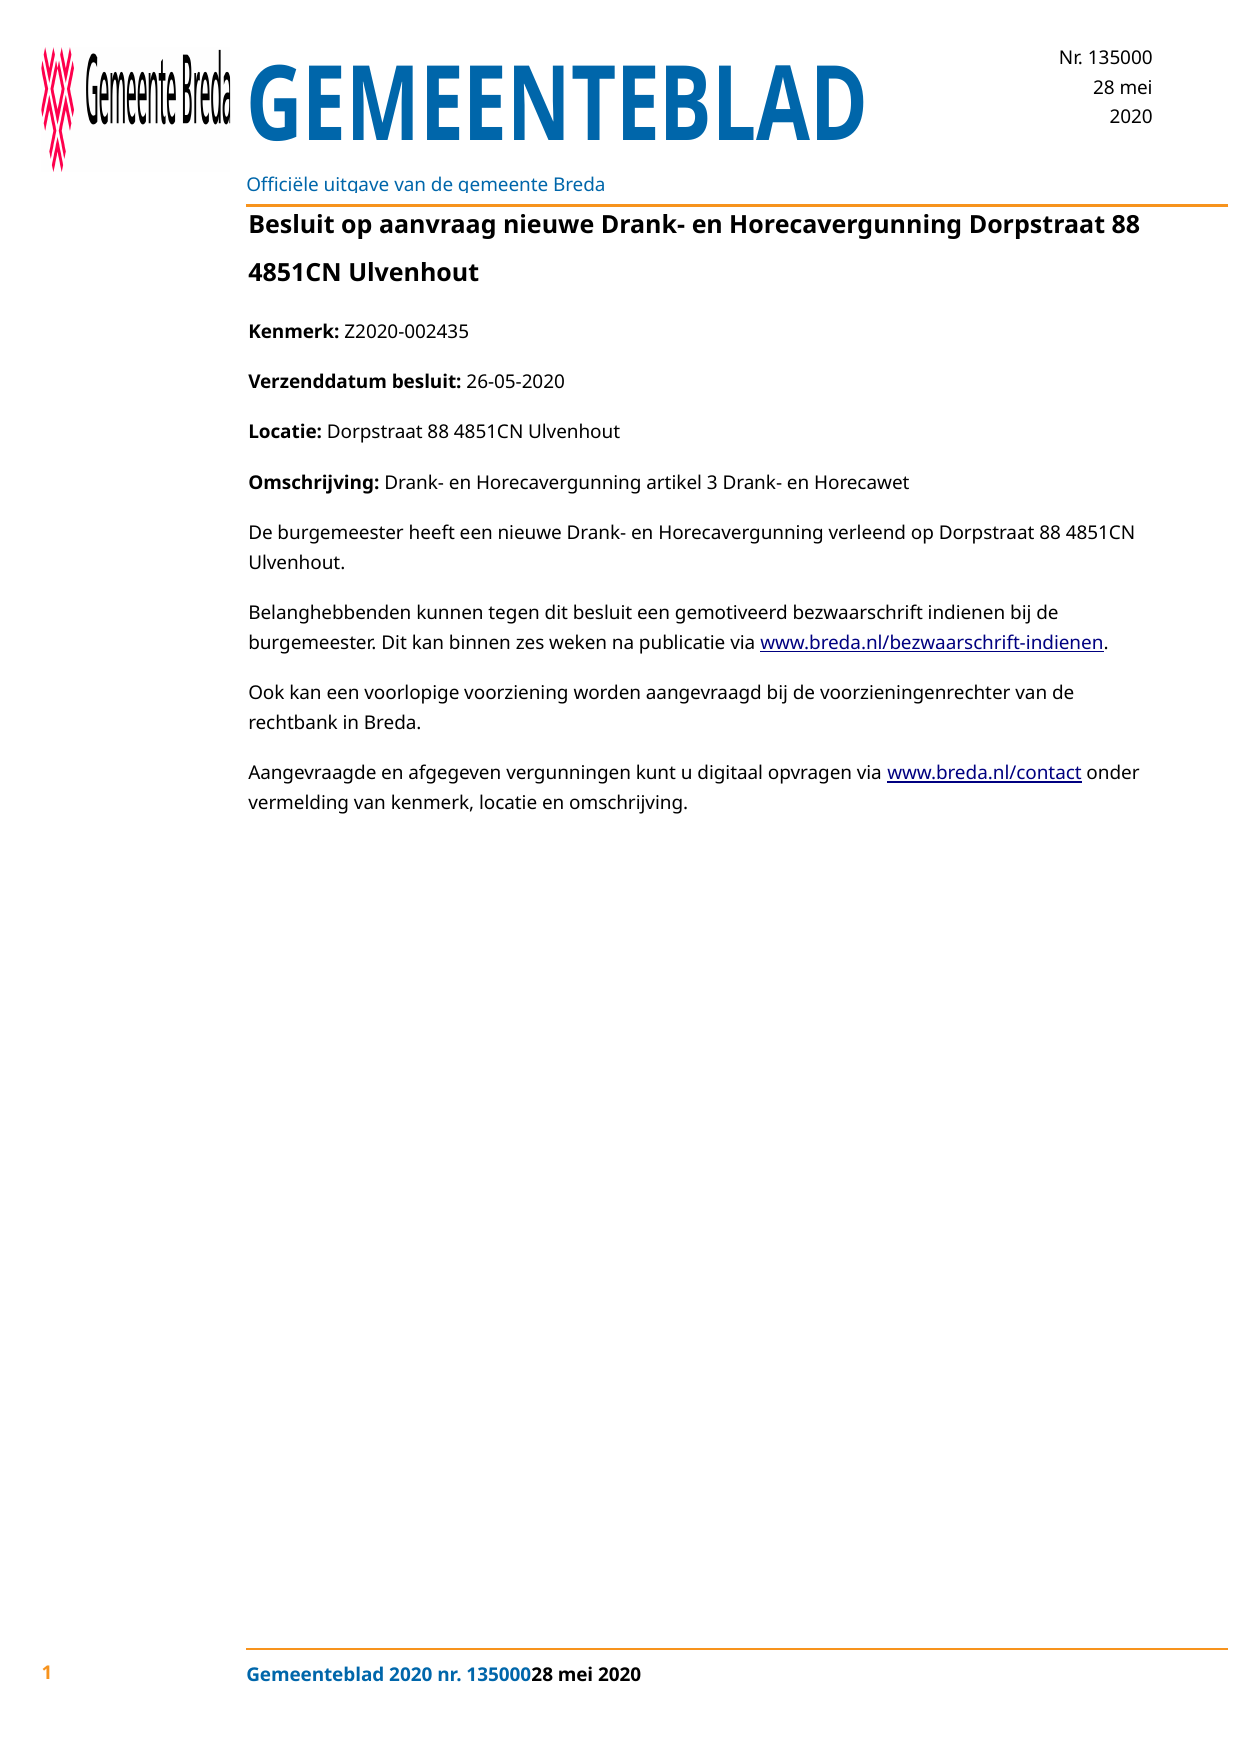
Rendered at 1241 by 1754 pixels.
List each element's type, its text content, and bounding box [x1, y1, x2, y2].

text Besluit op aanvraag nieuwe Drank- en Horecavergunning Dorpstraat 88 4851CN Ulvenhout [248, 207, 1152, 288]
text Locatie: Dorpstraat 88 4851CN Ulvenhout [248, 419, 1152, 444]
text De burgemeester heeft een nieuwe Drank- en Horecavergunning verleend op Dorpstraat 88 4851CN Ulvenhout. [248, 519, 1152, 575]
text Belanghebbenden kunnen tegen dit besluit een gemotiveerd bezwaarschrift indienen bij de burgemeester. Dit kan binnen zes weken na publicatie via www.breda.nl/bezwaarschrift-indienen. [248, 599, 1152, 655]
text Omschrijving: Drank- en Horecavergunning artikel 3 Drank- en Horecawet [248, 469, 1152, 495]
text Aangevraagde en afgegeven vergunningen kunt u digitaal opvragen via www.breda.nl/contact onder vermelding van kenmerk, locatie en omschrijving. [248, 759, 1152, 815]
text Ook kan een voorlopige voorziening worden aangevraagd bij de voorzieningenrechter van de rechtbank in Breda. [248, 679, 1152, 735]
text Kenmerk: Z2020-002435 [248, 318, 1152, 344]
picture [41, 47, 231, 172]
text Verzenddatum besluit: 26-05-2020 [248, 368, 1152, 394]
